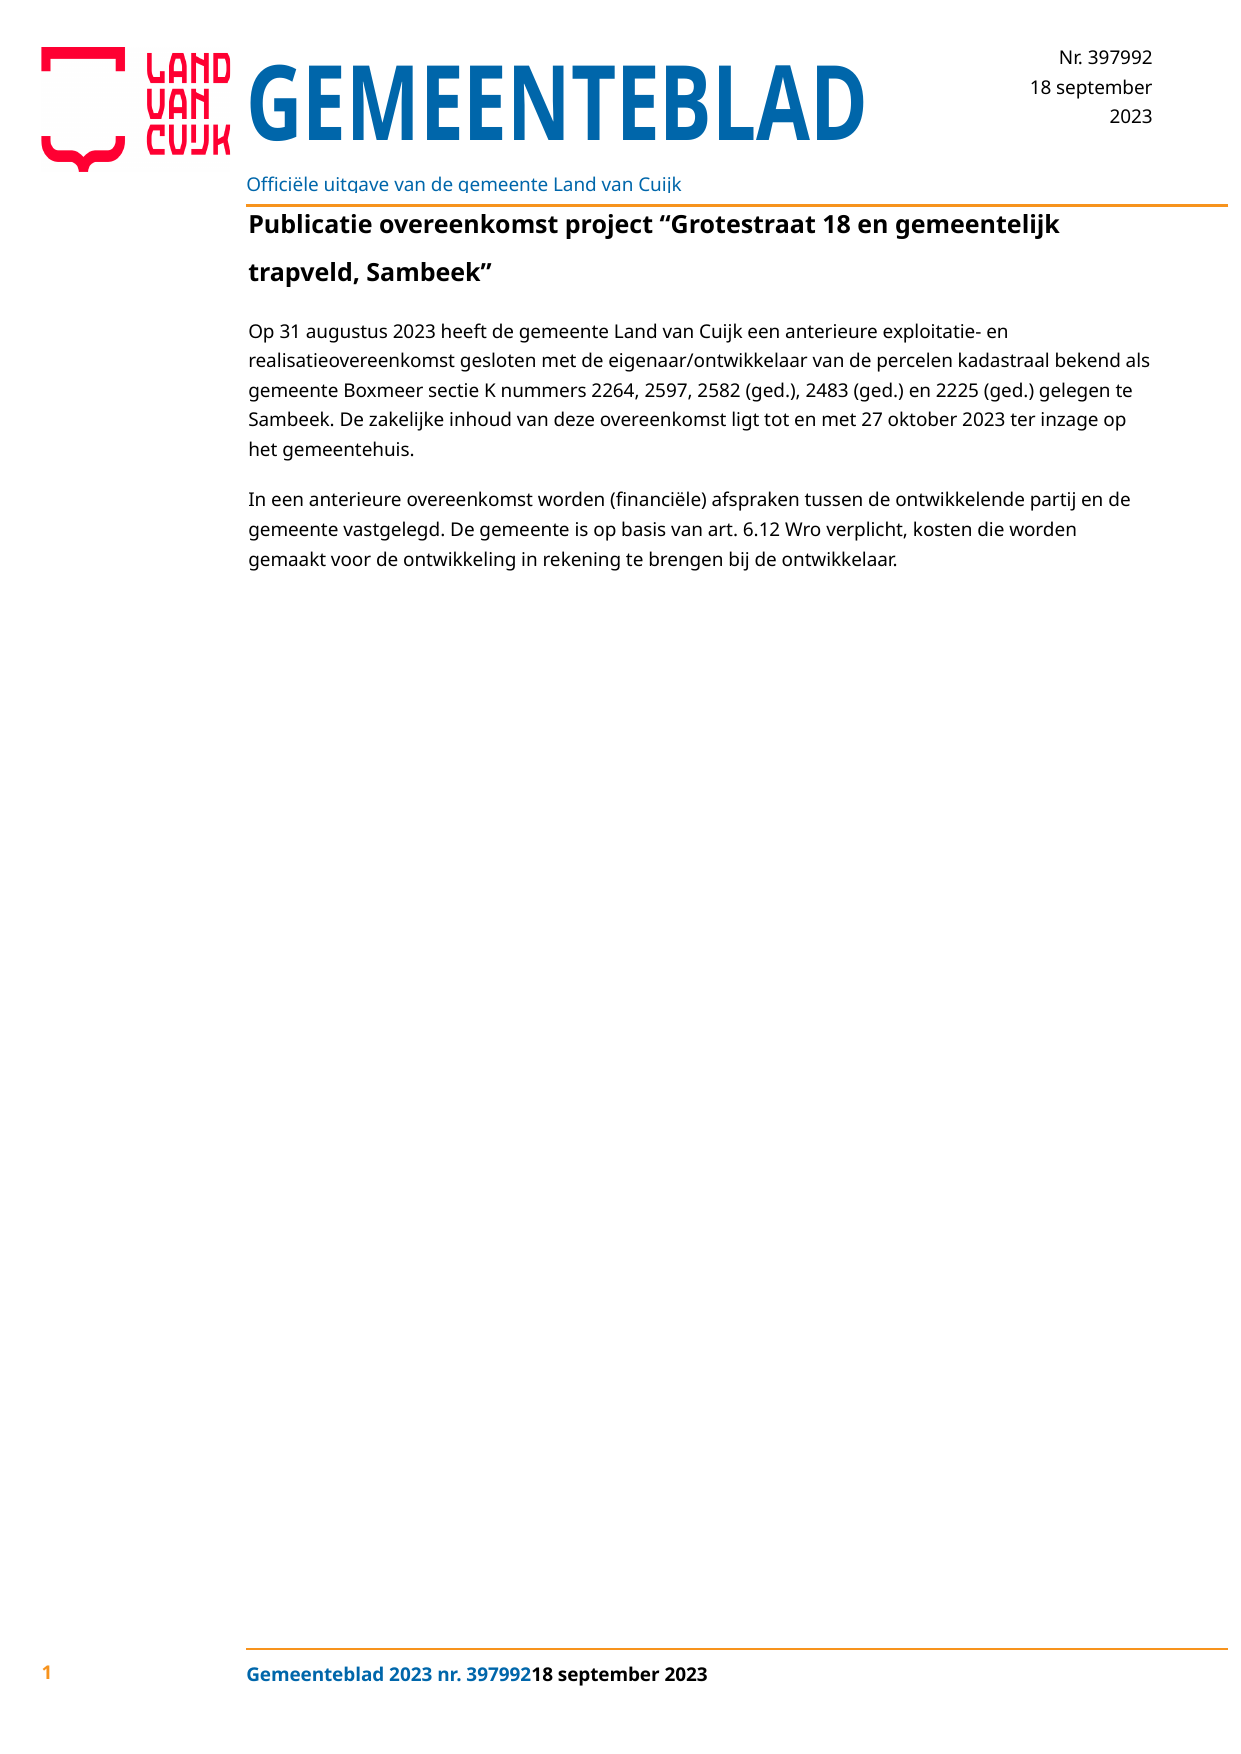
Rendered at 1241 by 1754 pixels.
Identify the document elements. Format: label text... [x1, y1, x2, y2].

picture [41, 47, 231, 172]
text Op 31 augustus 2023 heeft de gemeente Land van Cuijk een anterieure exploitatie- en realisatieovereenkomst gesloten met de eigenaar/ontwikkelaar van de percelen kadastraal bekend als gemeente Boxmeer sectie K nummers 2264, 2597, 2582 (ged.), 2483 (ged.) en 2225 (ged.) gelegen te Sambeek. De zakelijke inhoud van deze overeenkomst ligt tot en met 27 oktober 2023 ter inzage op het gemeentehuis. [248, 318, 1152, 462]
text In een anterieure overeenkomst worden (financiële) afspraken tussen de ontwikkelende partij en de gemeente vastgelegd. De gemeente is op basis van art. 6.12 Wro verplicht, kosten die worden gemaakt voor de ontwikkeling in rekening te brengen bij de ontwikkelaar. [248, 487, 1152, 572]
text Publicatie overeenkomst project “Grotestraat 18 en gemeentelijk trapveld, Sambeek” [248, 207, 1152, 288]
